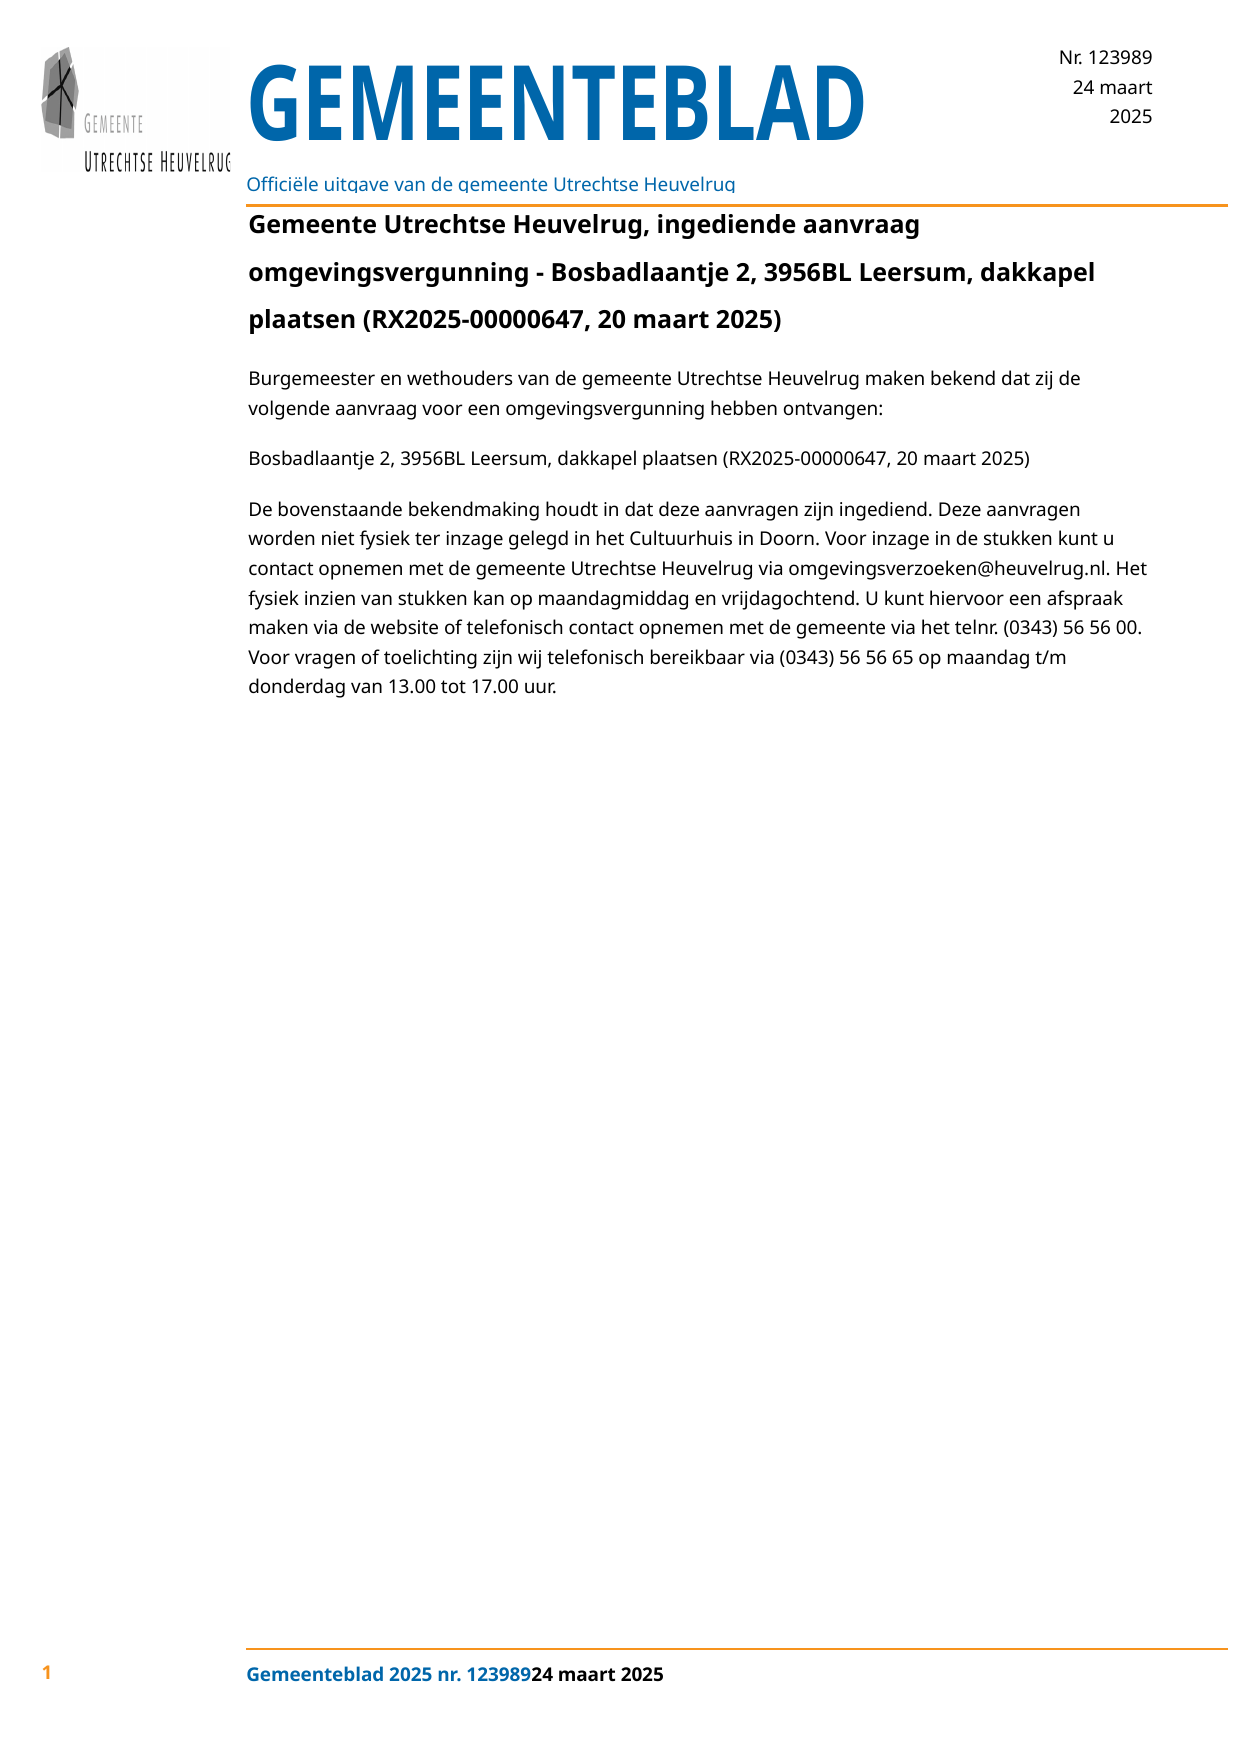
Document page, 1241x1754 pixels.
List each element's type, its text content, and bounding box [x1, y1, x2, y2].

text Bosbadlaantje 2, 3956BL Leersum, dakkapel plaatsen (RX2025-00000647, 20 maart 2025) [248, 446, 1152, 471]
text De bovenstaande bekendmaking houdt in dat deze aanvragen zijn ingediend. Deze aanvragen worden niet fysiek ter inzage gelegd in het Cultuurhuis in Doorn. Voor inzage in de stukken kunt u contact opnemen met de gemeente Utrechtse Heuvelrug via omgevingsverzoeken@heuvelrug.nl. Het fysiek inzien van stukken kan op maandagmiddag en vrijdagochtend. U kunt hiervoor een afspraak maken via de website of telefonisch contact opnemen met de gemeente via het telnr. (0343) 56 56 00. Voor vragen of toelichting zijn wij telefonisch bereikbaar via (0343) 56 56 65 op maandag t/m donderdag van 13.00 tot 17.00 uur. [248, 496, 1152, 699]
text Gemeente Utrechtse Heuvelrug, ingediende aanvraag omgevingsvergunning - Bosbadlaantje 2, 3956BL Leersum, dakkapel plaatsen (RX2025-00000647, 20 maart 2025) [248, 207, 1152, 336]
picture [41, 47, 231, 172]
text Burgemeester en wethouders van de gemeente Utrechtse Heuvelrug maken bekend dat zij de volgende aanvraag voor een omgevingsvergunning hebben ontvangen: [248, 366, 1152, 421]
